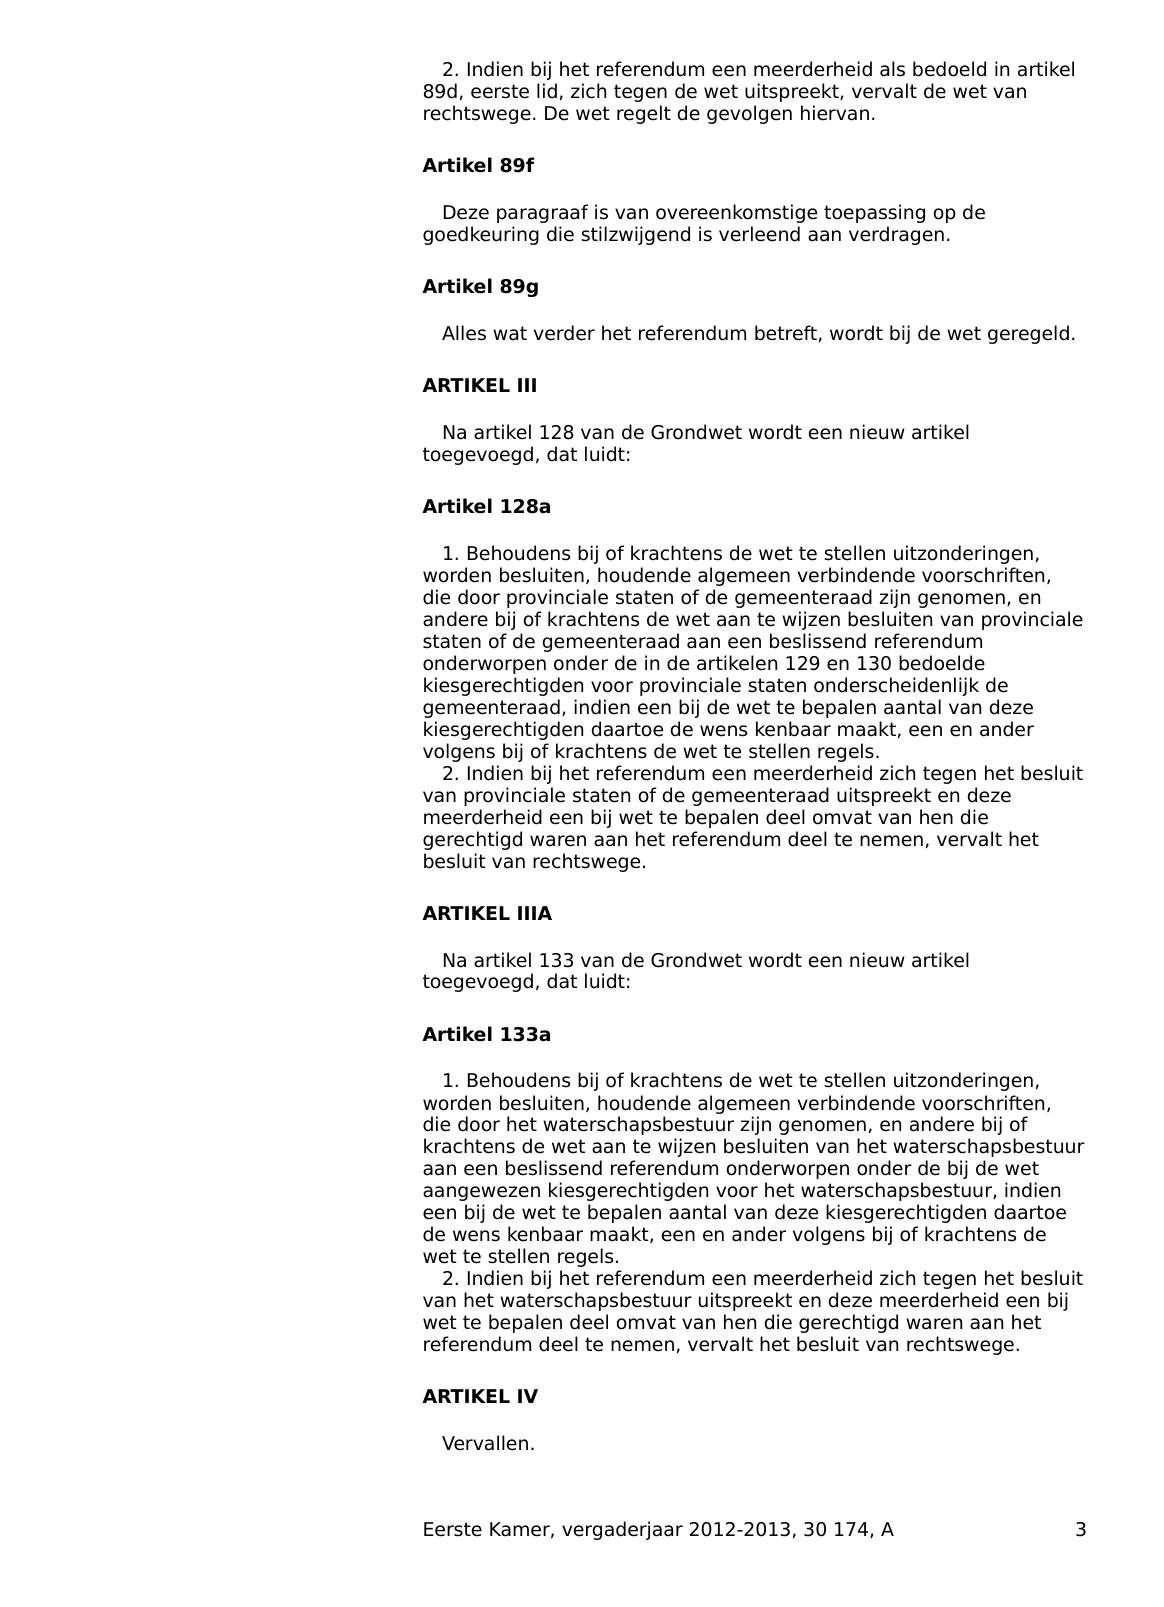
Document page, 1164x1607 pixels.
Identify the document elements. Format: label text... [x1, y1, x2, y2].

text Vervallen. [422, 1433, 1087, 1455]
text 1. Behoudens bij of krachtens de wet te stellen uitzonderingen, worden besluiten, houdende algemeen verbindende voorschriften, die door het waterschapsbestuur zijn genomen, en andere bij of krachtens de wet aan te wijzen besluiten van het waterschapsbestuur aan een beslissend referendum onderworpen onder de bij de wet aangewezen kiesgerechtigden voor het waterschapsbestuur, indien een bij de wet te bepalen aantal van deze kiesgerechtigden daartoe de wens kenbaar maakt, een en ander volgens bij of krachtens de wet te stellen regels. [422, 1070, 1087, 1268]
text Alles wat verder het referendum betreft, wordt bij de wet geregeld. [422, 323, 1087, 345]
text Na artikel 128 van de Grondwet wordt een nieuw artikel toegevoegd, dat luidt: [422, 422, 1087, 466]
text 2. Indien bij het referendum een meerderheid als bedoeld in artikel 89d, eerste lid, zich tegen de wet uitspreekt, vervalt de wet van rechtswege. De wet regelt de gevolgen hiervan. [422, 59, 1087, 125]
text 2. Indien bij het referendum een meerderheid zich tegen het besluit van provinciale staten of de gemeenteraad uitspreekt en deze meerderheid een bij wet te bepalen deel omvat van hen die gerechtigd waren aan het referendum deel te nemen, vervalt het besluit van rechtswege. [422, 763, 1087, 872]
subtitle Artikel 133a [422, 1023, 1087, 1045]
subtitle ARTIKEL III [422, 375, 1087, 397]
subtitle Artikel 89g [422, 276, 1087, 298]
text 1. Behoudens bij of krachtens de wet te stellen uitzonderingen, worden besluiten, houdende algemeen verbindende voorschriften, die door provinciale staten of de gemeenteraad zijn genomen, en andere bij of krachtens de wet aan te wijzen besluiten van provinciale staten of de gemeenteraad aan een beslissend referendum onderworpen onder de in de artikelen 129 en 130 bedoelde kiesgerechtigden voor provinciale staten onderscheidenlijk de gemeenteraad, indien een bij de wet te bepalen aantal van deze kiesgerechtigden daartoe de wens kenbaar maakt, een en ander volgens bij of krachtens de wet te stellen regels. [422, 543, 1087, 763]
subtitle Artikel 128a [422, 496, 1087, 518]
subtitle ARTIKEL IIIA [422, 902, 1087, 924]
subtitle ARTIKEL IV [422, 1386, 1087, 1408]
text 2. Indien bij het referendum een meerderheid zich tegen het besluit van het waterschapsbestuur uitspreekt en deze meerderheid een bij wet te bepalen deel omvat van hen die gerechtigd waren aan het referendum deel te nemen, vervalt het besluit van rechtswege. [422, 1268, 1087, 1356]
text Na artikel 133 van de Grondwet wordt een nieuw artikel toegevoegd, dat luidt: [422, 949, 1087, 993]
subtitle Artikel 89f [422, 155, 1087, 177]
text Deze paragraaf is van overeenkomstige toepassing op de goedkeuring die stilzwijgend is verleend aan verdragen. [422, 202, 1087, 246]
